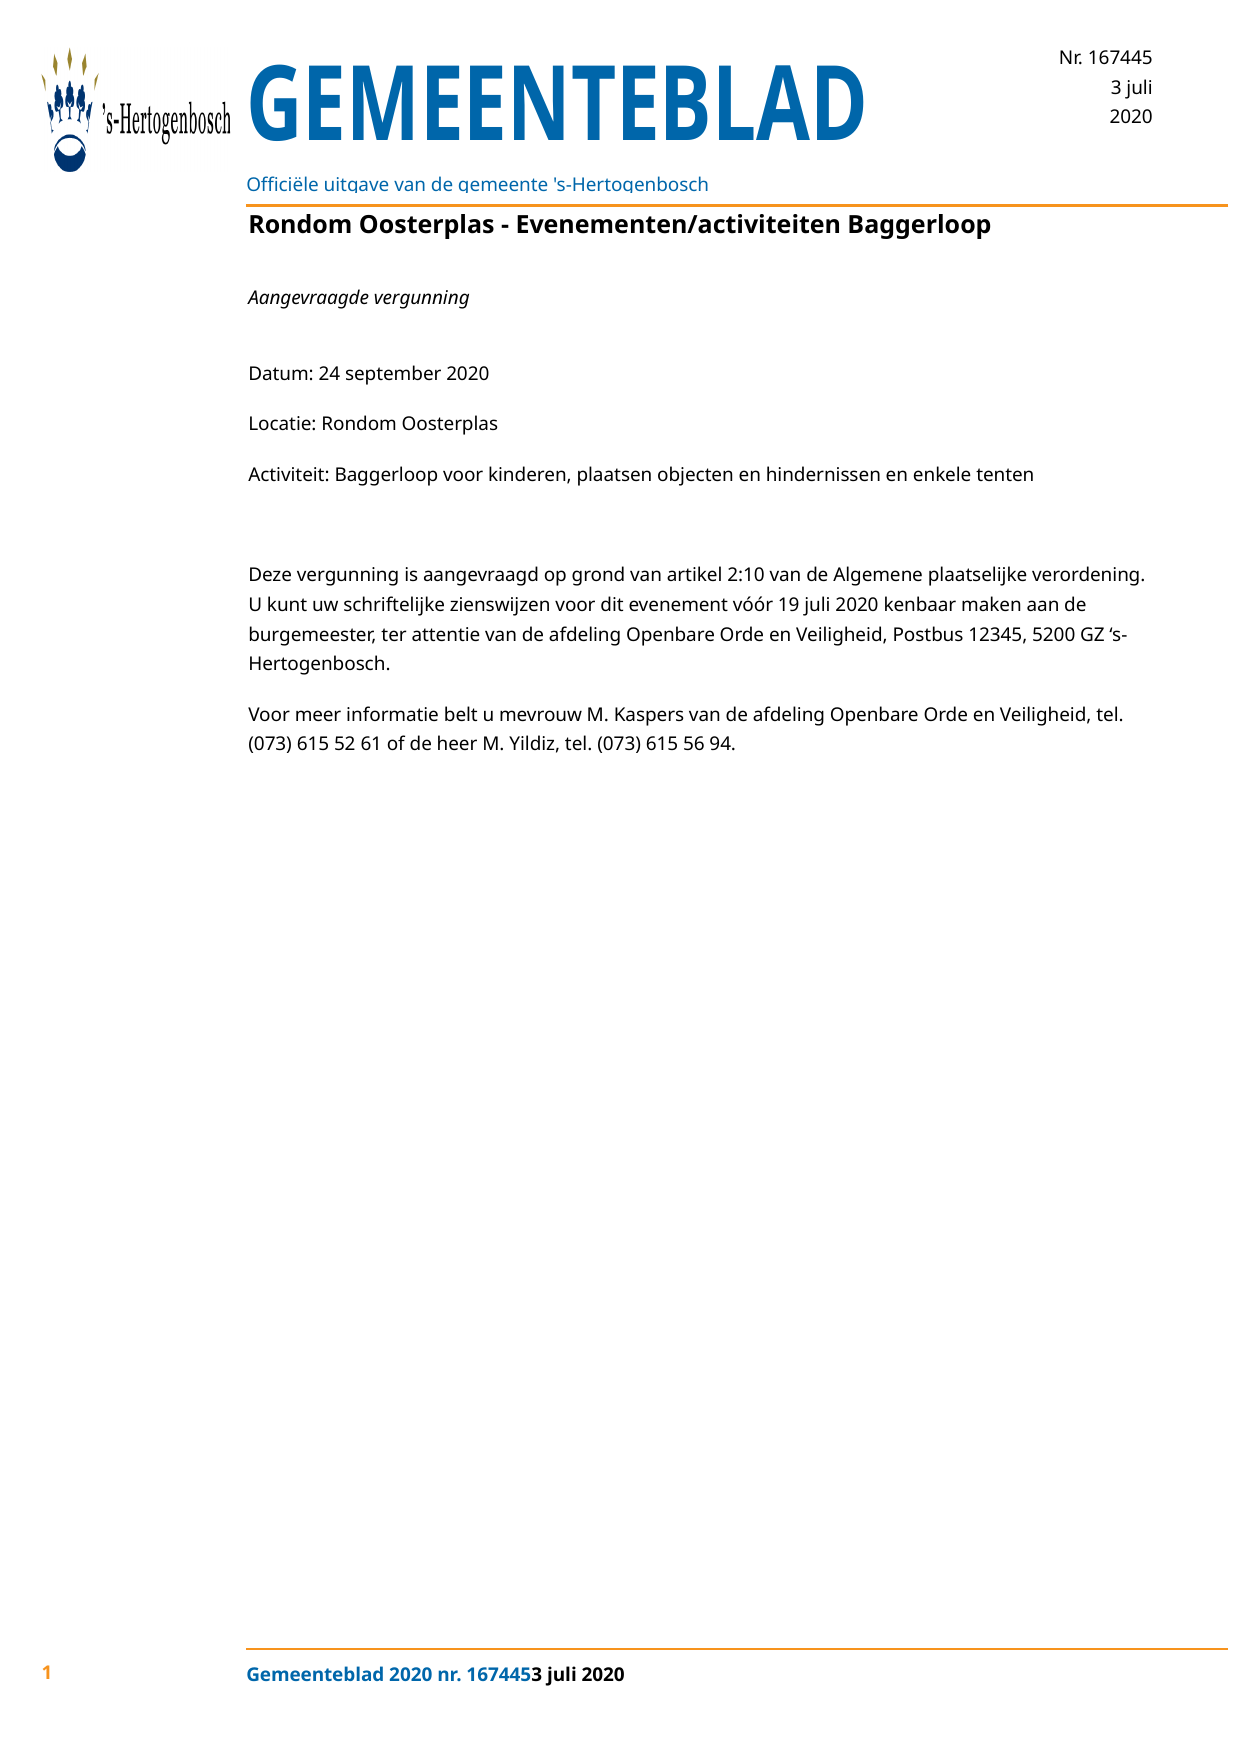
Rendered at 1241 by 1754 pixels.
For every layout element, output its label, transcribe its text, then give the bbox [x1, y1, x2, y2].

text Aangevraagde vergunning [248, 284, 1152, 309]
text Rondom Oosterplas - Evenementen/activiteiten Baggerloop [248, 207, 1152, 241]
text Deze vergunning is aangevraagd op grond van artikel 2:10 van de Algemene plaatselijke verordening. U kunt uw schriftelijke zienswijzen voor dit evenement vóór 19 juli 2020 kenbaar maken aan de burgemeester, ter attentie van de afdeling Openbare Orde en Veiligheid, Postbus 12345, 5200 GZ ‘s-Hertogenbosch. [248, 562, 1152, 676]
text Activiteit: Baggerloop voor kinderen, plaatsen objecten en hindernissen en enkele tenten [248, 461, 1152, 487]
text Locatie: Rondom Oosterplas [248, 410, 1152, 436]
text Voor meer informatie belt u mevrouw M. Kaspers van de afdeling Openbare Orde en Veiligheid, tel. (073) 615 52 61 of de heer M. Yildiz, tel. (073) 615 56 94. [248, 701, 1152, 756]
picture [41, 47, 231, 172]
text Datum: 24 september 2020 [248, 360, 1152, 386]
